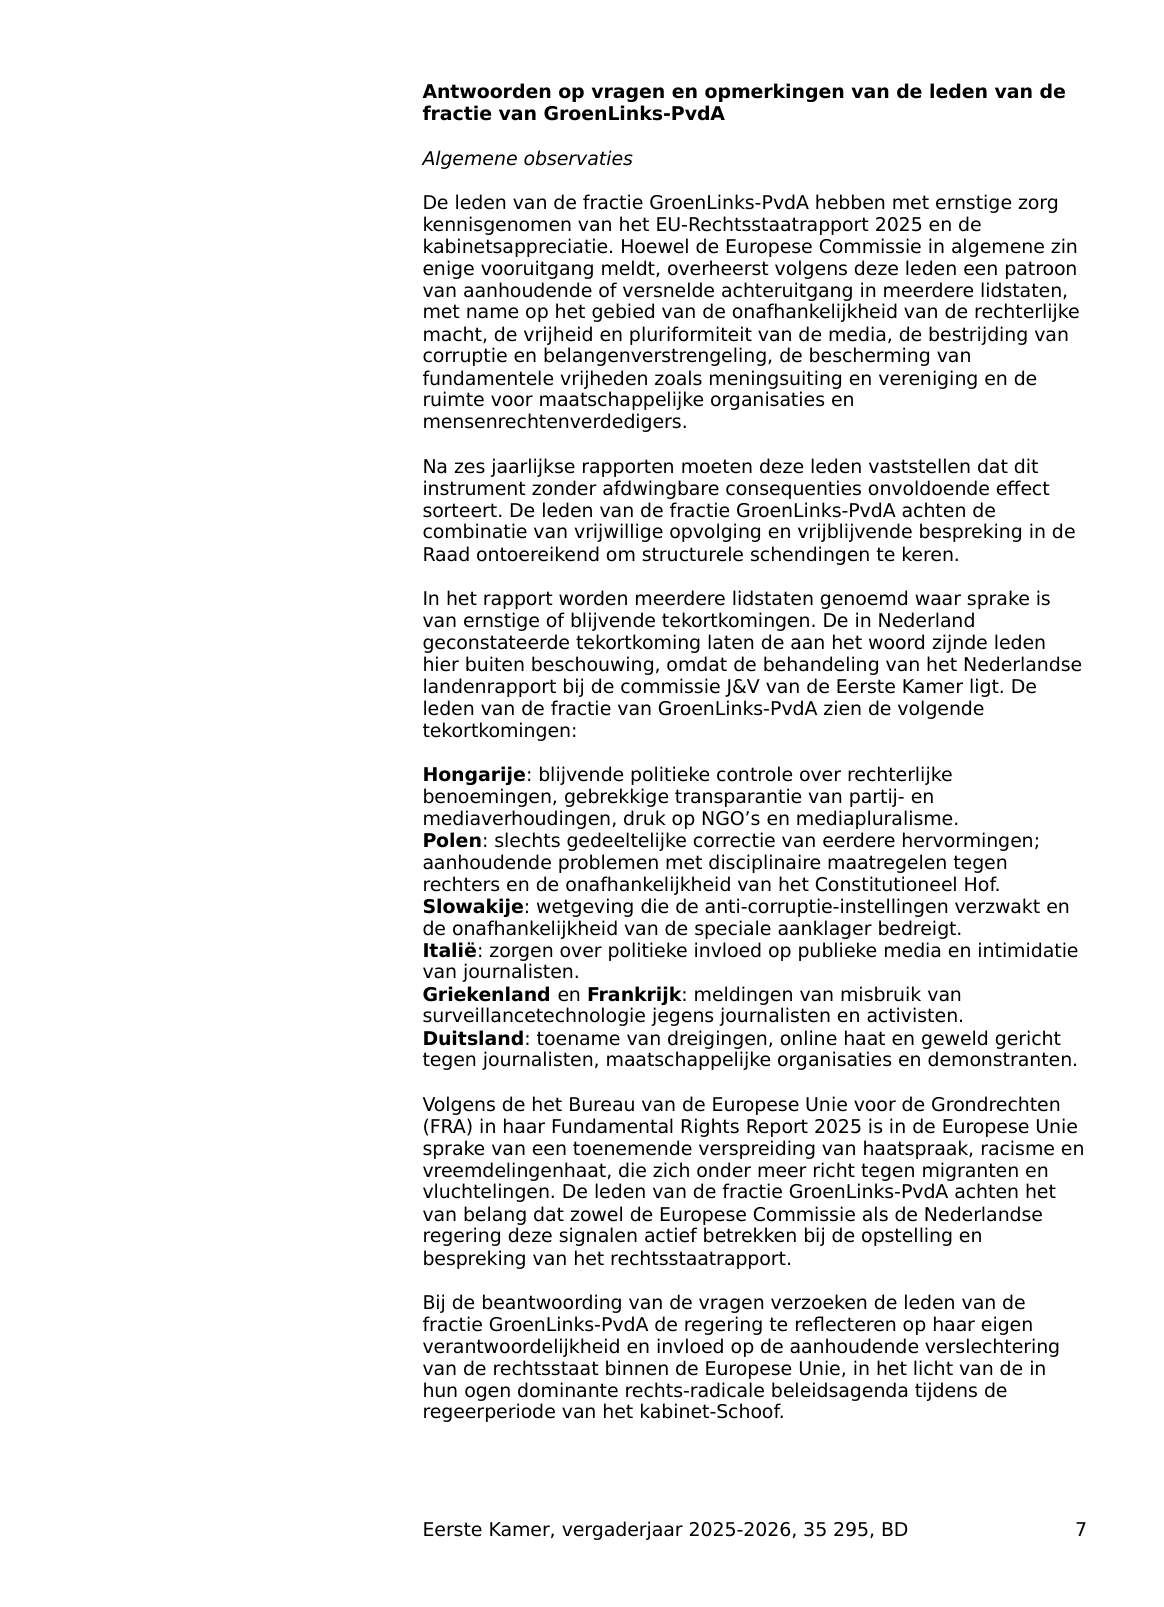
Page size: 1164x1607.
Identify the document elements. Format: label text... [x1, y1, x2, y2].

text Polen: slechts gedeeltelijke correctie van eerdere hervormingen; aanhoudende problemen met disciplinaire maatregelen tegen rechters en de onafhankelijkheid van het Constitutioneel Hof. [422, 829, 1087, 896]
text Bij de beantwoording van de vragen verzoeken de leden van de fractie GroenLinks-PvdA de regering te reflecteren op haar eigen verantwoordelijkheid en invloed op de aanhoudende verslechtering van de rechtsstaat binnen de Europese Unie, in het licht van de in hun ogen dominante rechts-radicale beleidsagenda tijdens de regeerperiode van het kabinet-Schoof. [422, 1292, 1087, 1423]
text Italië: zorgen over politieke invloed op publieke media en intimidatie van journalisten. [422, 939, 1087, 983]
text Na zes jaarlijkse rapporten moeten deze leden vaststellen dat dit instrument zonder afdwingbare consequenties onvoldoende effect sorteert. De leden van de fractie GroenLinks-PvdA achten de combinatie van vrijwillige opvolging en vrijblijvende bespreking in de Raad ontoereikend om structurele schendingen te keren. [422, 456, 1087, 565]
subtitle Antwoorden op vragen en opmerkingen van de leden van de fractie van GroenLinks-PvdA [422, 81, 1087, 125]
text Slowakije: wetgeving die de anti-corruptie-instellingen verzwakt en de onafhankelijkheid van de speciale aanklager bedreigt. [422, 896, 1087, 939]
text Hongarije: blijvende politieke controle over rechterlijke benoemingen, gebrekkige transparantie van partij- en mediaverhoudingen, druk op NGO’s en mediapluralisme. [422, 764, 1087, 829]
text Griekenland en Frankrijk: meldingen van misbruik van surveillancetechnologie jegens journalisten en activisten. [422, 983, 1087, 1027]
subtitle Algemene observaties [422, 147, 1087, 169]
text Duitsland: toename van dreigingen, online haat en geweld gericht tegen journalisten, maatschappelijke organisaties en demonstranten. [422, 1027, 1087, 1071]
text In het rapport worden meerdere lidstaten genoemd waar sprake is van ernstige of blijvende tekortkomingen. De in Nederland geconstateerde tekortkoming laten de aan het woord zijnde leden hier buiten beschouwing, omdat de behandeling van het Nederlandse landenrapport bij de commissie J&V van de Eerste Kamer ligt. De leden van de fractie van GroenLinks-PvdA zien de volgende tekortkomingen: [422, 588, 1087, 741]
text Volgens de het Bureau van de Europese Unie voor de Grondrechten (FRA) in haar Fundamental Rights Report 2025 is in de Europese Unie sprake van een toenemende verspreiding van haatspraak, racisme en vreemdelingenhaat, die zich onder meer richt tegen migranten en vluchtelingen. De leden van de fractie GroenLinks-PvdA achten het van belang dat zowel de Europese Commissie als de Nederlandse regering deze signalen actief betrekken bij de opstelling en bespreking van het rechtsstaatrapport. [422, 1093, 1087, 1269]
text De leden van de fractie GroenLinks-PvdA hebben met ernstige zorg kennisgenomen van het EU-Rechtsstaatrapport 2025 en de kabinetsappreciatie. Hoewel de Europese Commissie in algemene zin enige vooruitgang meldt, overheerst volgens deze leden een patroon van aanhoudende of versnelde achteruitgang in meerdere lidstaten, met name op het gebied van de onafhankelijkheid van de rechterlijke macht, de vrijheid en pluriformiteit van de media, de bestrijding van corruptie en belangenverstrengeling, de bescherming van fundamentele vrijheden zoals meningsuiting en vereniging en de ruimte voor maatschappelijke organisaties en mensenrechtenverdedigers. [422, 192, 1087, 433]
